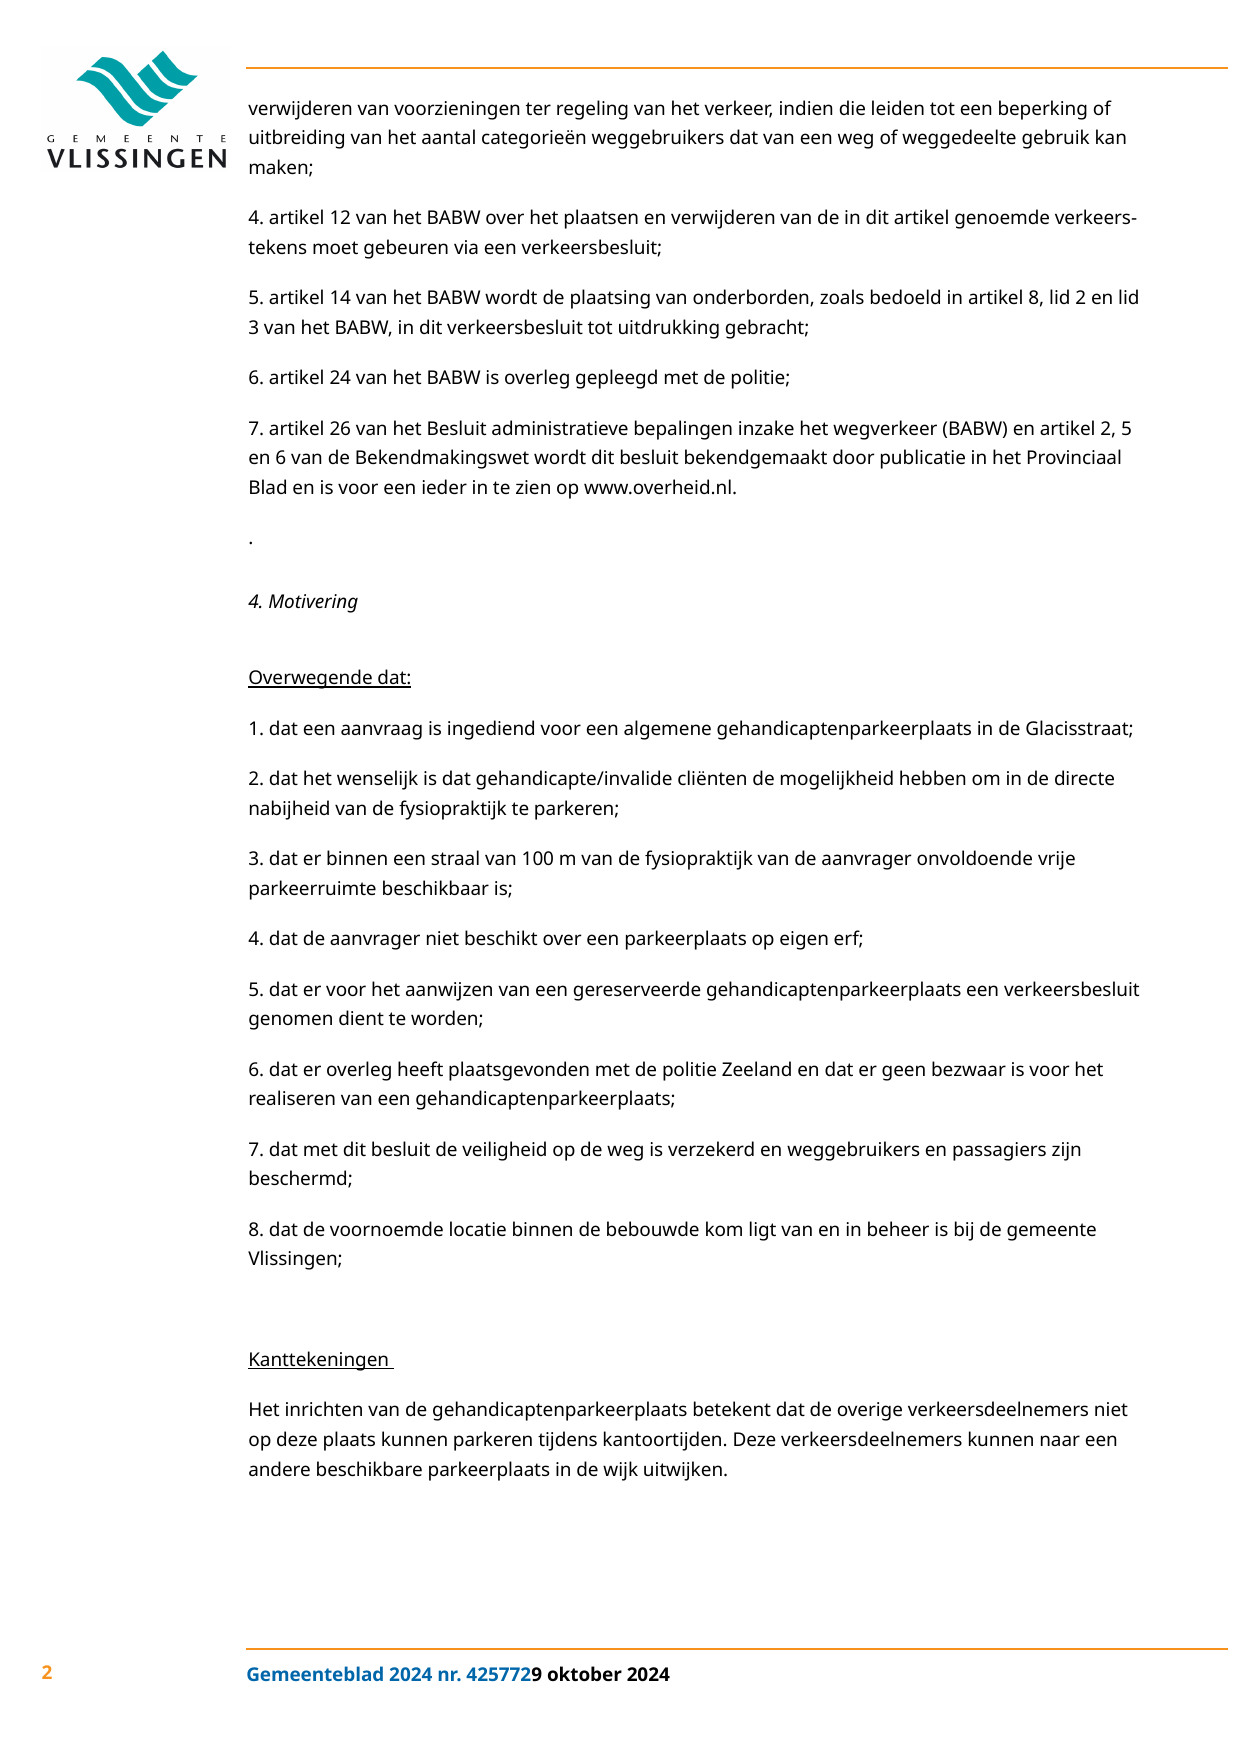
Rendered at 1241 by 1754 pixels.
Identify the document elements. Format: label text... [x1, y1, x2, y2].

text 2. dat het wenselijk is dat gehandicapte/invalide cliënten de mogelijkheid hebben om in de directe nabijheid van de fysiopraktijk te parkeren; [248, 765, 1152, 821]
text Het inrichten van de gehandicaptenparkeerplaats betekent dat de overige verkeersdeelnemers niet op deze plaats kunnen parkeren tijdens kantoortijden. Deze verkeersdeelnemers kunnen naar een andere beschikbare parkeerplaats in de wijk uitwijken. [248, 1397, 1152, 1481]
picture [41, 47, 231, 172]
text Overwegende dat: [248, 664, 1152, 690]
text 7. dat met dit besluit de veiligheid op de weg is verzekerd en weggebruikers en passagiers zijn beschermd; [248, 1136, 1152, 1191]
text verwijderen van voorzieningen ter regeling van het verkeer, indien die leiden tot een beperking of uitbreiding van het aantal categorieën weggebruikers dat van een weg of weggedeelte gebruik kan maken; [248, 95, 1152, 180]
text 7. artikel 26 van het Besluit administratieve bepalingen inzake het wegverkeer (BABW) en artikel 2, 5 en 6 van de Bekendmakingswet wordt dit besluit bekendgemaakt door publicatie in het Provinciaal Blad en is voor een ieder in te zien op www.overheid.nl. [248, 415, 1152, 500]
text 4. Motivering [248, 588, 1152, 614]
text 3. dat er binnen een straal van 100 m van de fysiopraktijk van de aanvrager onvoldoende vrije parkeerruimte beschikbaar is; [248, 845, 1152, 901]
text 8. dat de voornoemde locatie binnen de bebouwde kom ligt van en in beheer is bij de gemeente Vlissingen; [248, 1216, 1152, 1271]
text 5. dat er voor het aanwijzen van een gereserveerde gehandicaptenparkeerplaats een verkeersbesluit genomen dient te worden; [248, 976, 1152, 1031]
text 1. dat een aanvraag is ingediend voor een algemene gehandicaptenparkeerplaats in de Glacisstraat; [248, 715, 1152, 741]
text 6. dat er overleg heeft plaatsgevonden met de politie Zeeland en dat er geen bezwaar is voor het realiseren van een gehandicaptenparkeerplaats; [248, 1056, 1152, 1111]
text . [248, 524, 1152, 550]
text 6. artikel 24 van het BABW is overleg gepleegd met de politie; [248, 364, 1152, 390]
text 4. artikel 12 van het BABW over het plaatsen en verwijderen van de in dit artikel genoemde verkeers- tekens moet gebeuren via een verkeersbesluit; [248, 204, 1152, 260]
text 4. dat de aanvrager niet beschikt over een parkeerplaats op eigen erf; [248, 925, 1152, 951]
text 5. artikel 14 van het BABW wordt de plaatsing van onderborden, zoals bedoeld in artikel 8, lid 2 en lid 3 van het BABW, in dit verkeersbesluit tot uitdrukking gebracht; [248, 284, 1152, 340]
text Kanttekeningen [248, 1346, 1152, 1372]
